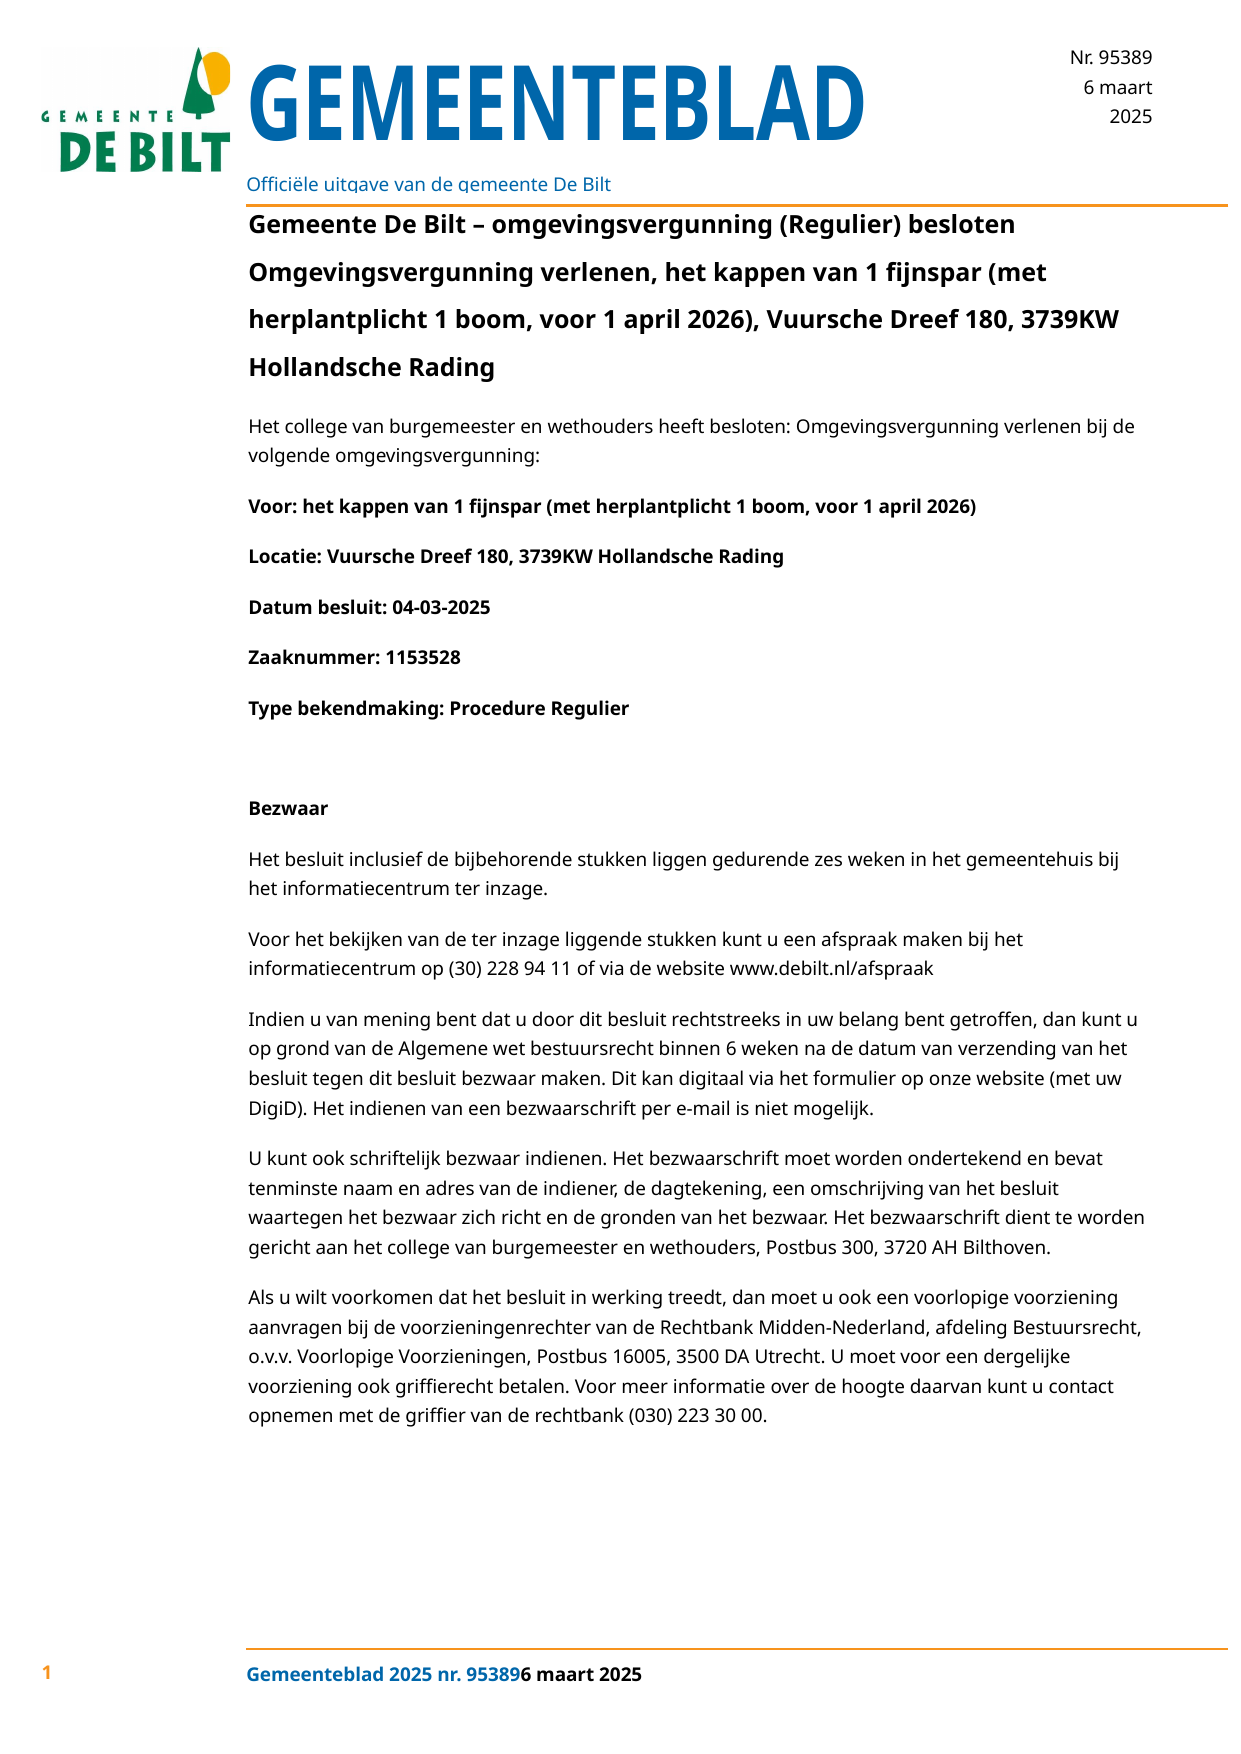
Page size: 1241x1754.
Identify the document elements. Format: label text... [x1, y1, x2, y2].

text Datum besluit: 04-03-2025 [248, 594, 1152, 620]
text Type bekendmaking: Procedure Regulier [248, 695, 1152, 721]
text Locatie: Vuursche Dreef 180, 3739KW Hollandsche Rading [248, 543, 1152, 569]
text Voor het bekijken van de ter inzage liggende stukken kunt u een afspraak maken bij het informatiecentrum op (30) 228 94 11 of via de website www.debilt.nl/afspraak [248, 926, 1152, 981]
text Als u wilt voorkomen dat het besluit in werking treedt, dan moet u ook een voorlopige voorziening aanvragen bij de voorzieningenrechter van de Rechtbank Midden-Nederland, afdeling Bestuursrecht, o.v.v. Voorlopige Voorzieningen, Postbus 16005, 3500 DA Utrecht. U moet voor een dergelijke voorziening ook griffierecht betalen. Voor meer informatie over de hoogte daarvan kunt u contact opnemen met de griffier van de rechtbank (030) 223 30 00. [248, 1284, 1152, 1428]
text U kunt ook schriftelijk bezwaar indienen. Het bezwaarschrift moet worden ondertekend en bevat tenminste naam en adres van de indiener, de dagtekening, een omschrijving van het besluit waartegen het bezwaar zich richt en de gronden van het bezwaar. Het bezwaarschrift dient te worden gericht aan het college van burgemeester en wethouders, Postbus 300, 3720 AH Bilthoven. [248, 1145, 1152, 1260]
text Gemeente De Bilt – omgevingsvergunning (Regulier) besloten Omgevingsvergunning verlenen, het kappen van 1 fijnspar (met herplantplicht 1 boom, voor 1 april 2026), Vuursche Dreef 180, 3739KW Hollandsche Rading [248, 207, 1152, 384]
text Het college van burgemeester en wethouders heeft besloten: Omgevingsvergunning verlenen bij de volgende omgevingsvergunning: [248, 413, 1152, 468]
text Zaaknummer: 1153528 [248, 644, 1152, 670]
text Indien u van mening bent dat u door dit besluit rechtstreeks in uw belang bent getroffen, dan kunt u op grond van de Algemene wet bestuursrecht binnen 6 weken na de datum van verzending van het besluit tegen dit besluit bezwaar maken. Dit kan digitaal via het formulier op onze website (met uw DigiD). Het indienen van een bezwaarschrift per e-mail is niet mogelijk. [248, 1006, 1152, 1121]
text Het besluit inclusief de bijbehorende stukken liggen gedurende zes weken in het gemeentehuis bij het informatiecentrum ter inzage. [248, 846, 1152, 901]
picture [41, 47, 231, 172]
text Bezwaar [248, 796, 1152, 821]
text Voor: het kappen van 1 fijnspar (met herplantplicht 1 boom, voor 1 april 2026) [248, 493, 1152, 519]
